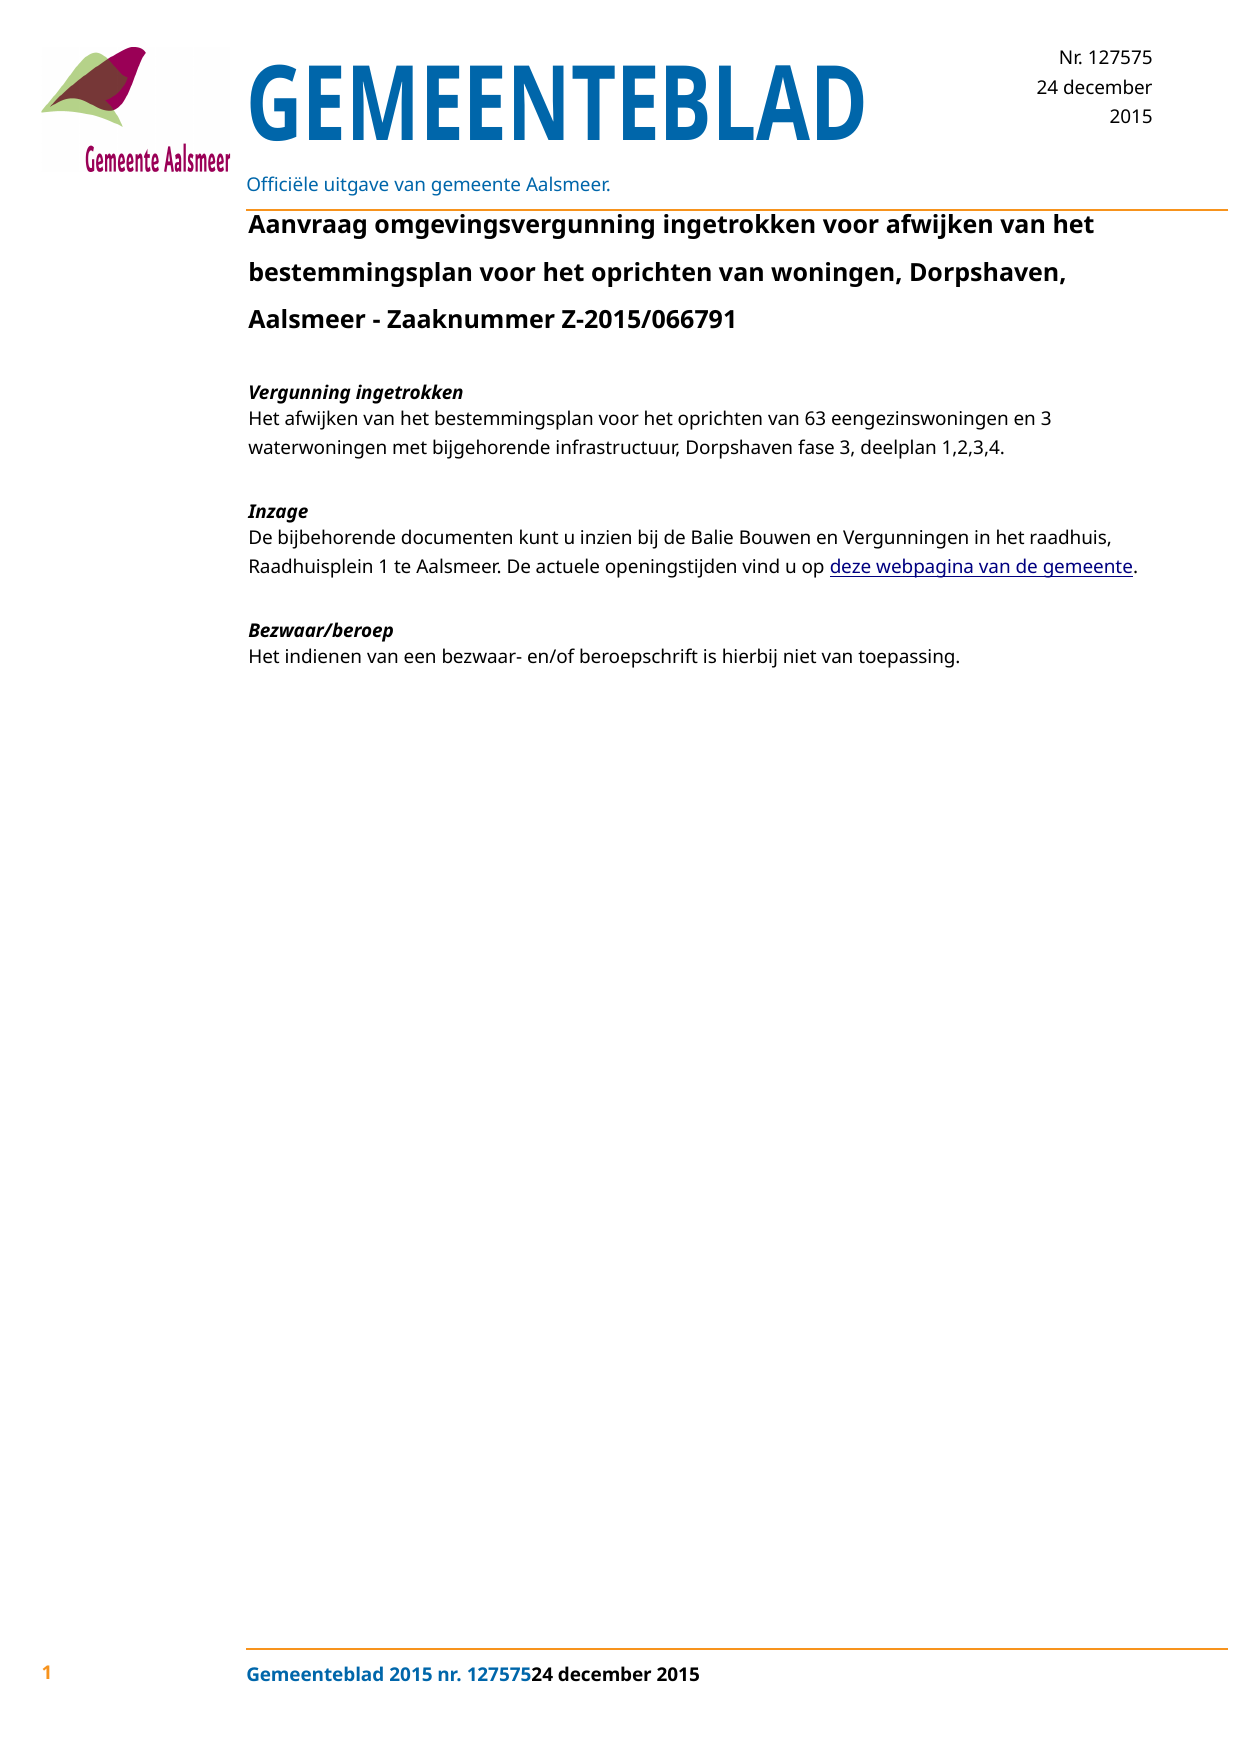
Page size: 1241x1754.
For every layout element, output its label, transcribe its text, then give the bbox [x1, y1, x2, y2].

text Inzage [248, 498, 1152, 524]
text Het indienen van een bezwaar- en/of beroepschrift is hierbij niet van toepassing. [248, 643, 1152, 669]
text Bezwaar/beroep [248, 618, 1152, 643]
text Aanvraag omgevingsvergunning ingetrokken voor afwijken van het bestemmingsplan voor het oprichten van woningen, Dorpshaven, Aalsmeer - Zaaknummer Z-2015/066791 [248, 211, 1152, 336]
picture [41, 47, 231, 172]
text Vergunning ingetrokken [248, 379, 1152, 405]
text Het afwijken van het bestemmingsplan voor het oprichten van 63 eengezinswoningen en 3 waterwoningen met bijgehorende infrastructuur, Dorpshaven fase 3, deelplan 1,2,3,4. [248, 405, 1152, 460]
text De bijbehorende documenten kunt u inzien bij de Balie Bouwen en Vergunningen in het raadhuis, Raadhuisplein 1 te Aalsmeer. De actuele openingstijden vind u op deze webpagina van de gemeente. [248, 524, 1152, 579]
